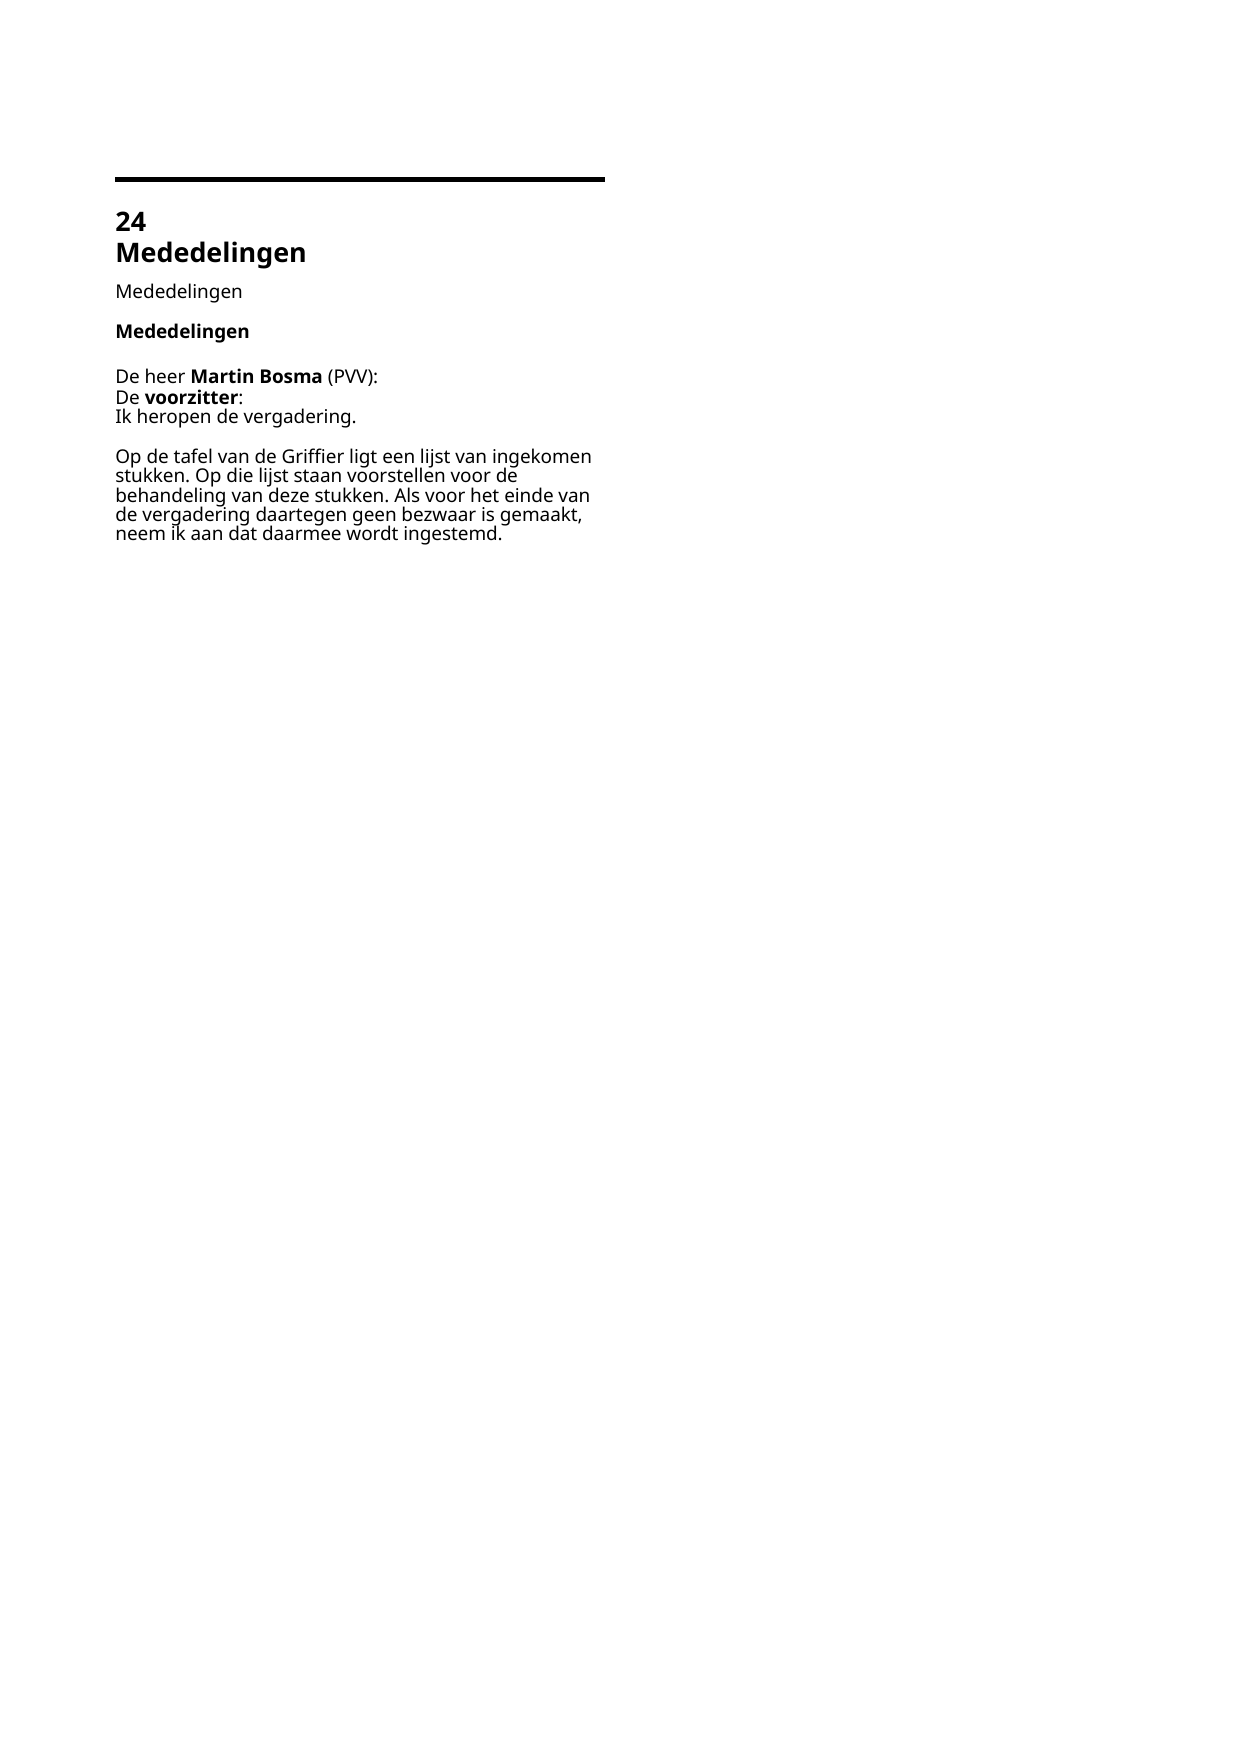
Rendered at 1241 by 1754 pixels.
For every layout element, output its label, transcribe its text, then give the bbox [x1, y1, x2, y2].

text Mededelingen [115, 239, 605, 283]
text Mededelingen [115, 323, 605, 342]
text Op de tafel van de Griffier ligt een lijst van ingekomen stukken. Op die lijst staan voorstellen voor de behandeling van deze stukken. Als voor het einde van de vergadering daartegen geen bezwaar is gemaakt, neem ik aan dat daarmee wordt ingestemd. [115, 448, 605, 544]
text De voorzitter: [115, 389, 605, 408]
text De heer Martin Bosma (PVV): [115, 363, 605, 389]
text 24 [115, 203, 605, 239]
text Ik heropen de vergadering. [115, 408, 605, 427]
text Mededelingen [115, 283, 605, 302]
